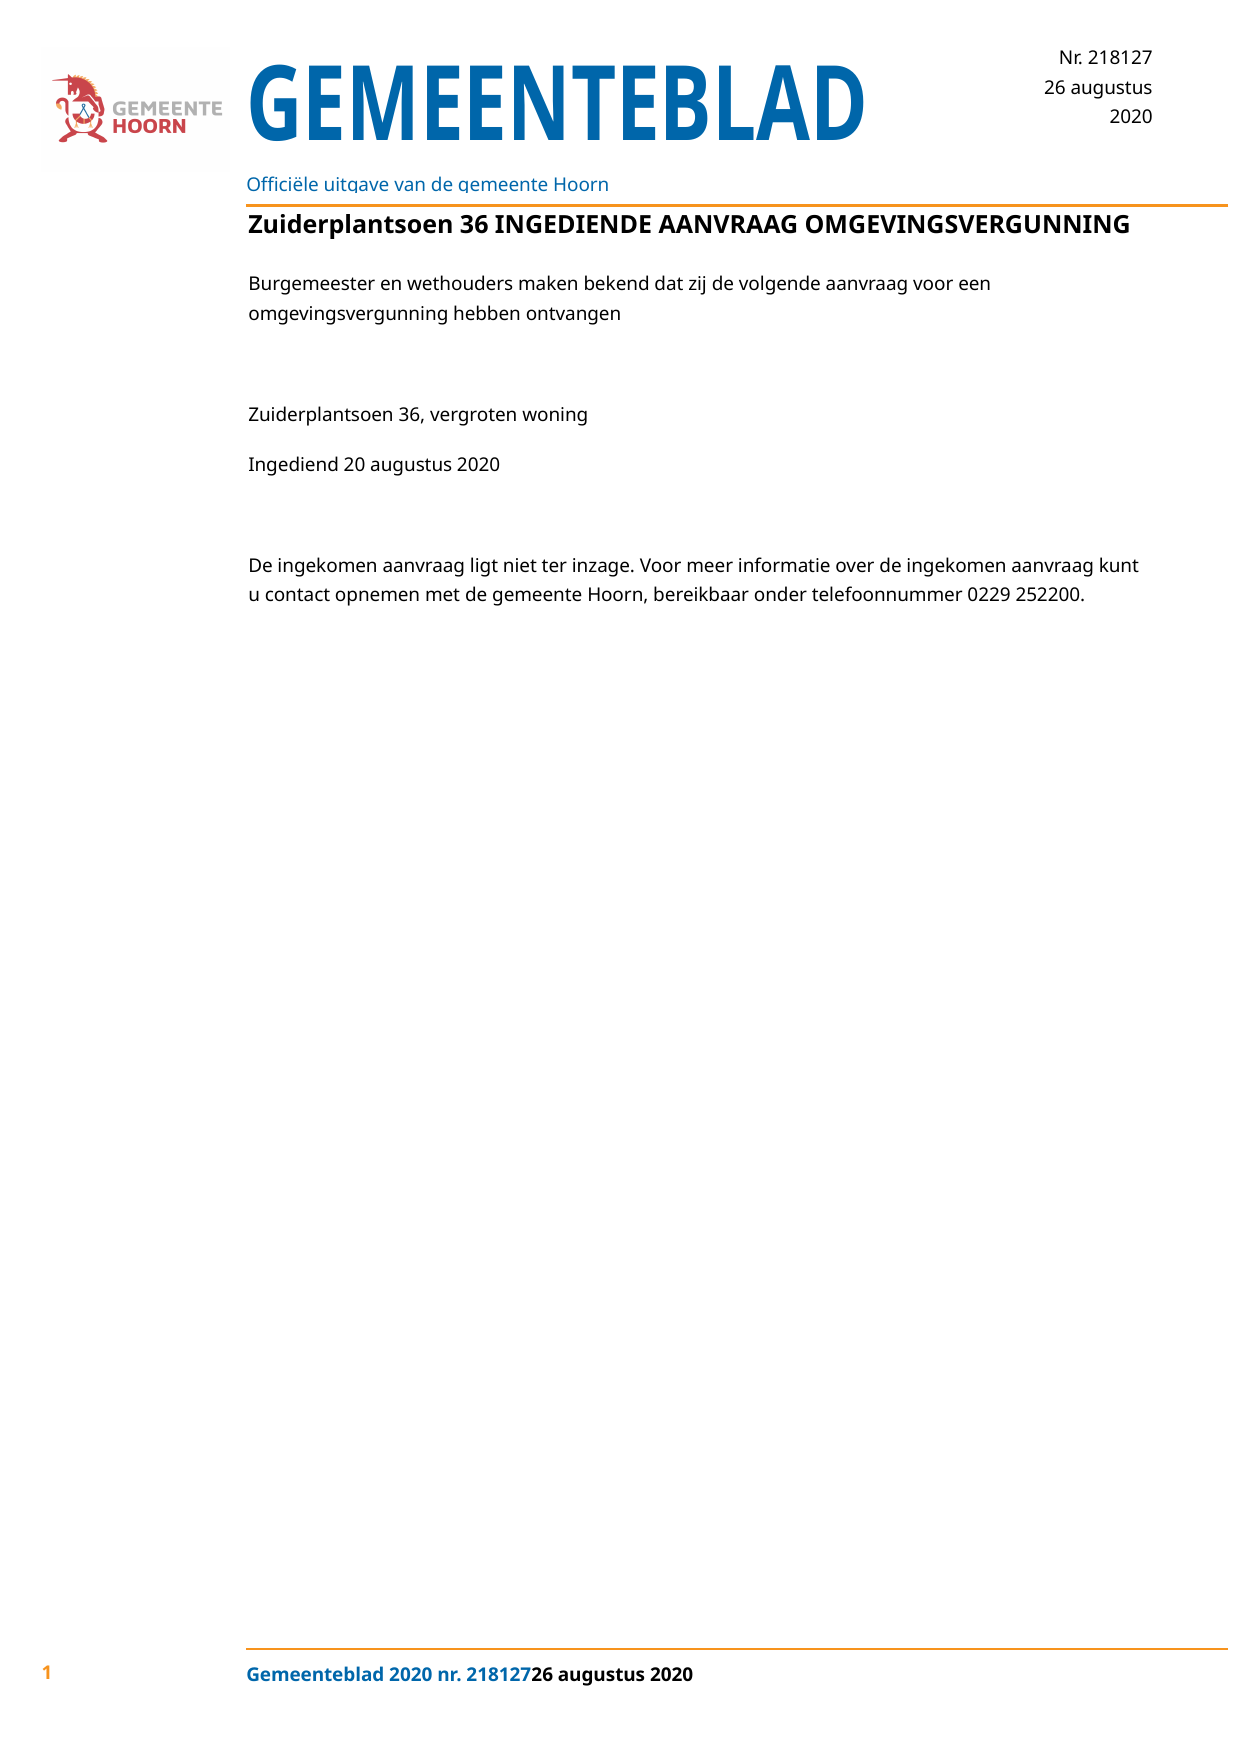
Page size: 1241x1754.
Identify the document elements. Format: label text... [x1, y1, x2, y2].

text Ingediend 20 augustus 2020 [248, 451, 1152, 477]
text Burgemeester en wethouders maken bekend dat zij de volgende aanvraag voor een omgevingsvergunning hebben ontvangen [248, 270, 1152, 326]
text De ingekomen aanvraag ligt niet ter inzage. Voor meer informatie over de ingekomen aanvraag kunt u contact opnemen met de gemeente Hoorn, bereikbaar onder telefoonnummer 0229 252200. [248, 552, 1152, 607]
text Zuiderplantsoen 36 INGEDIENDE AANVRAAG OMGEVINGSVERGUNNING [248, 207, 1152, 241]
picture [41, 47, 231, 172]
text Zuiderplantsoen 36, vergroten woning [248, 401, 1152, 426]
